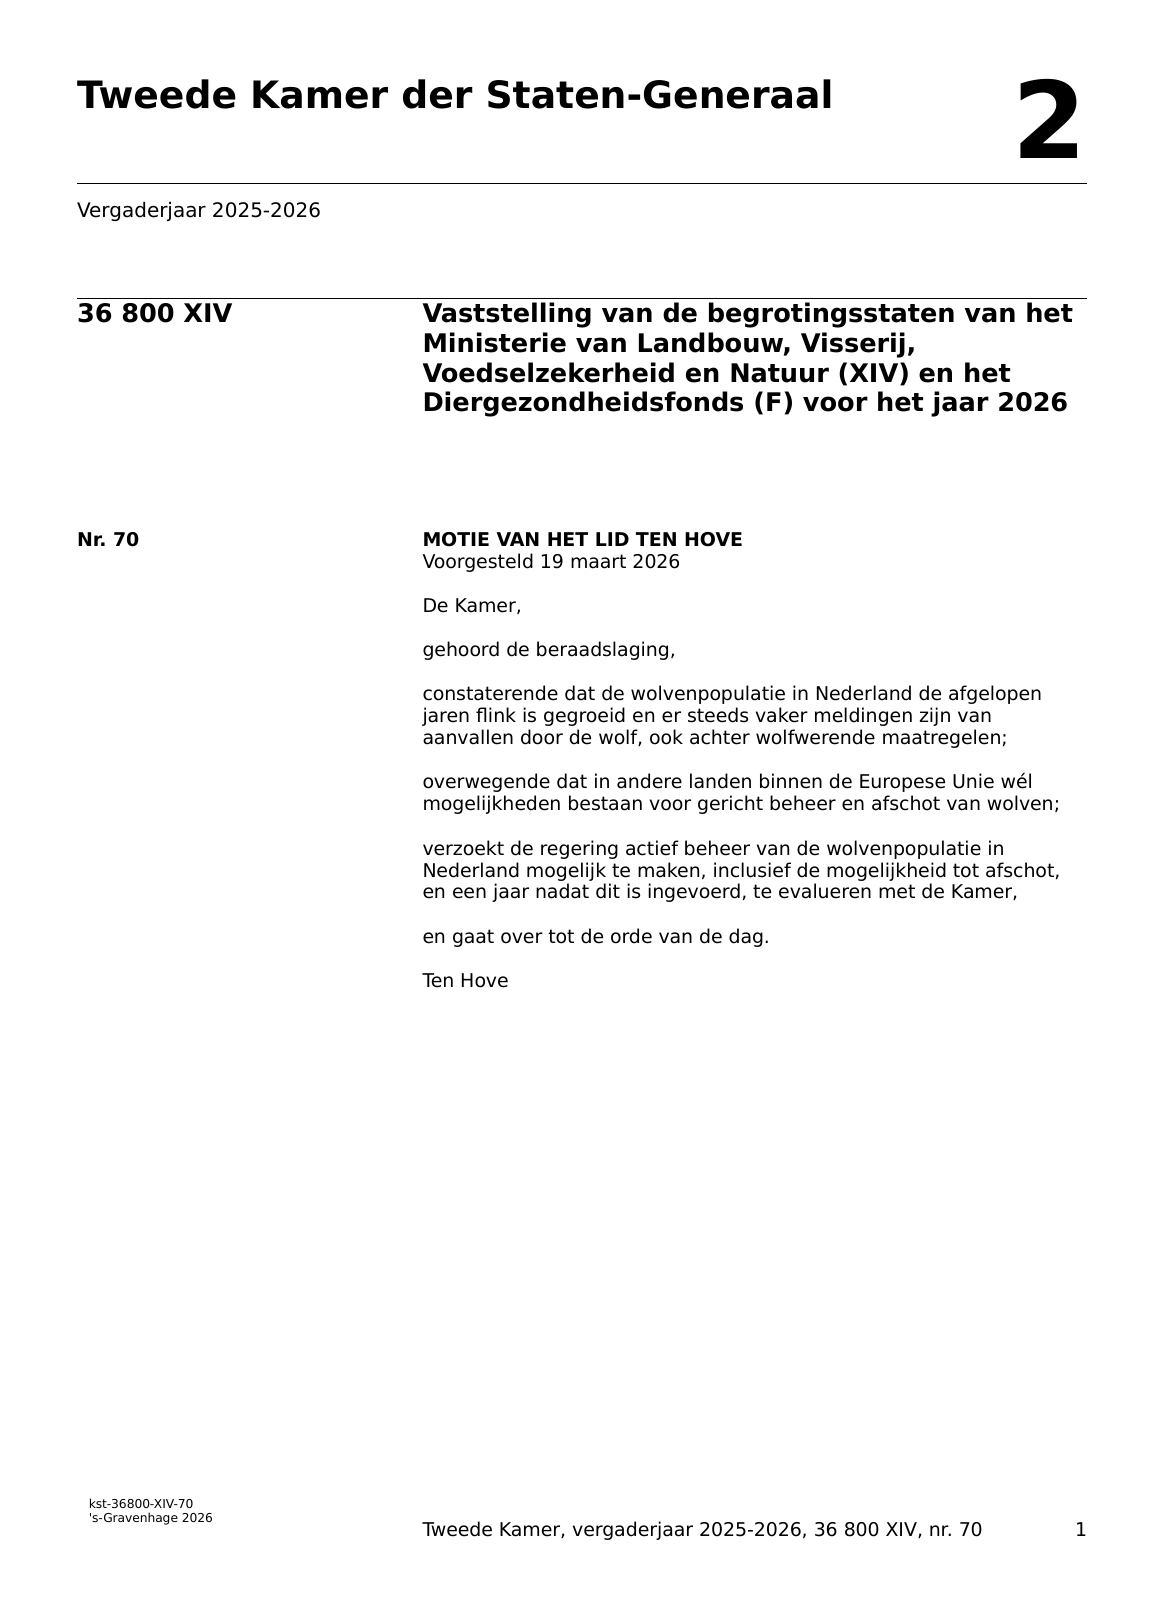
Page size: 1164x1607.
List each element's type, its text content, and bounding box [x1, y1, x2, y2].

text kst-36800-XIV-70 [88, 1497, 323, 1511]
text 's-Gravenhage 2026 [88, 1511, 323, 1525]
text Voorgesteld 19 maart 2026 [422, 551, 1087, 573]
text en gaat over tot de orde van de dag. [422, 926, 1087, 948]
subtitle Nr. 70 MOTIE VAN HET LID TEN HOVE [77, 529, 1087, 551]
subtitle 36 800 XIV Vaststelling van de begrotingsstaten van het Ministerie van Landbouw, Visserij, Voedselzekerheid en Natuur (XIV) en het Diergezondheidsfonds (F) voor het jaar 2026 [77, 299, 1087, 418]
table_cell Vergaderjaar 2025-2026 [77, 184, 1087, 298]
text Ten Hove [422, 970, 1087, 992]
table_header Tweede Kamer der Staten-Generaal [77, 59, 886, 183]
text gehoord de beraadslaging, [422, 639, 1087, 661]
text overwegende dat in andere landen binnen de Europese Unie wél mogelijkheden bestaan voor gericht beheer en afschot van wolven; [422, 771, 1087, 815]
text De Kamer, [422, 595, 1087, 617]
table_header 2 [886, 59, 1087, 183]
text constaterende dat de wolvenpopulatie in Nederland de afgelopen jaren flink is gegroeid en er steeds vaker meldingen zijn van aanvallen door de wolf, ook achter wolfwerende maatregelen; [422, 683, 1087, 749]
text verzoekt de regering actief beheer van de wolvenpopulatie in Nederland mogelijk te maken, inclusief de mogelijkheid tot afschot, en een jaar nadat dit is ingevoerd, te evalueren met de Kamer, [422, 837, 1087, 903]
